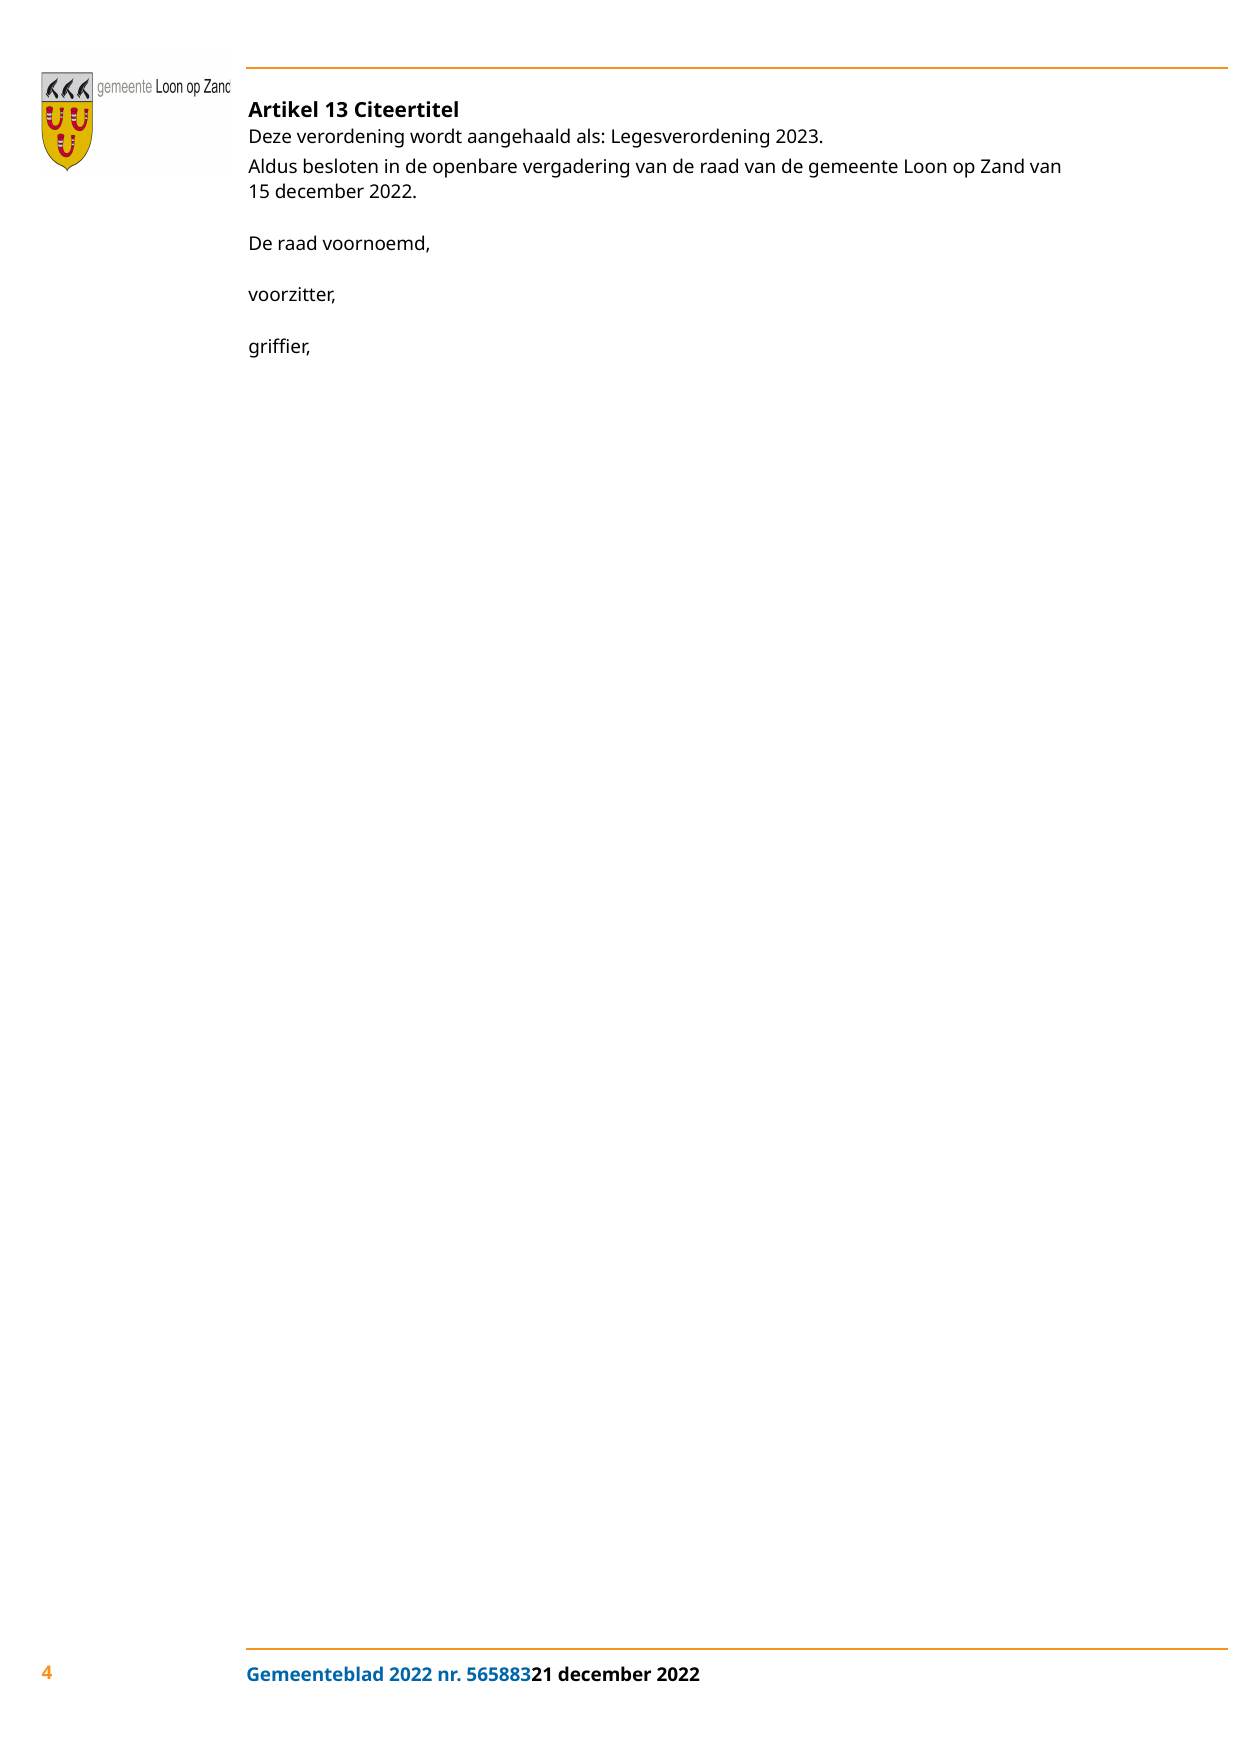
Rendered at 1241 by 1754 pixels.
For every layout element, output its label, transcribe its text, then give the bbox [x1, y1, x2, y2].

picture [41, 47, 231, 172]
text Deze verordening wordt aangehaald als: Legesverordening 2023. [248, 123, 1152, 149]
text voorzitter, [248, 281, 1152, 307]
text De raad voornoemd, [248, 230, 1152, 256]
text 15 december 2022. [248, 178, 1152, 204]
text Aldus besloten in de openbare vergadering van de raad van de gemeente Loon op Zand van [248, 153, 1152, 178]
text griffier, [248, 333, 1152, 359]
text Artikel 13 Citeertitel [248, 95, 1152, 123]
